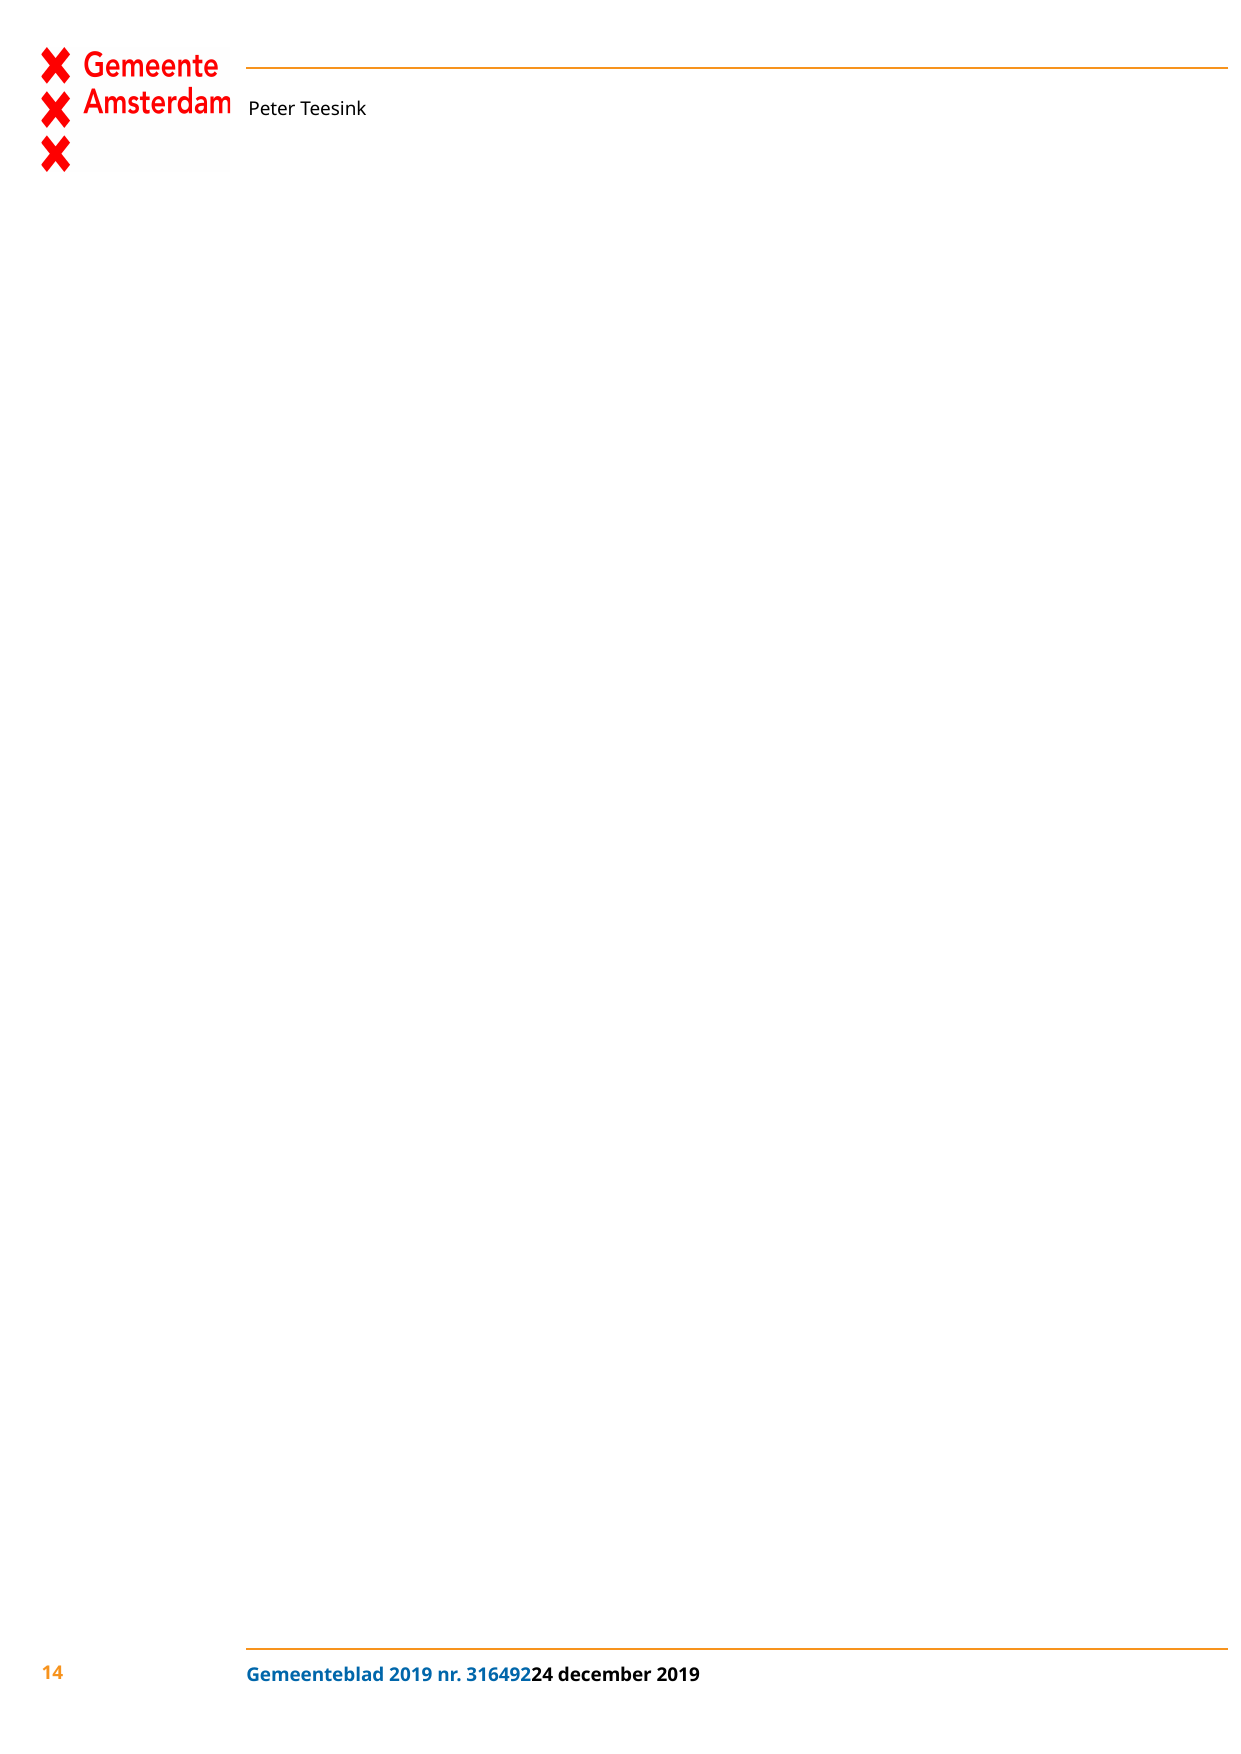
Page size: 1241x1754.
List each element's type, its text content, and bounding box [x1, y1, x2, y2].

text Peter Teesink [248, 95, 1152, 121]
picture [41, 47, 231, 172]
